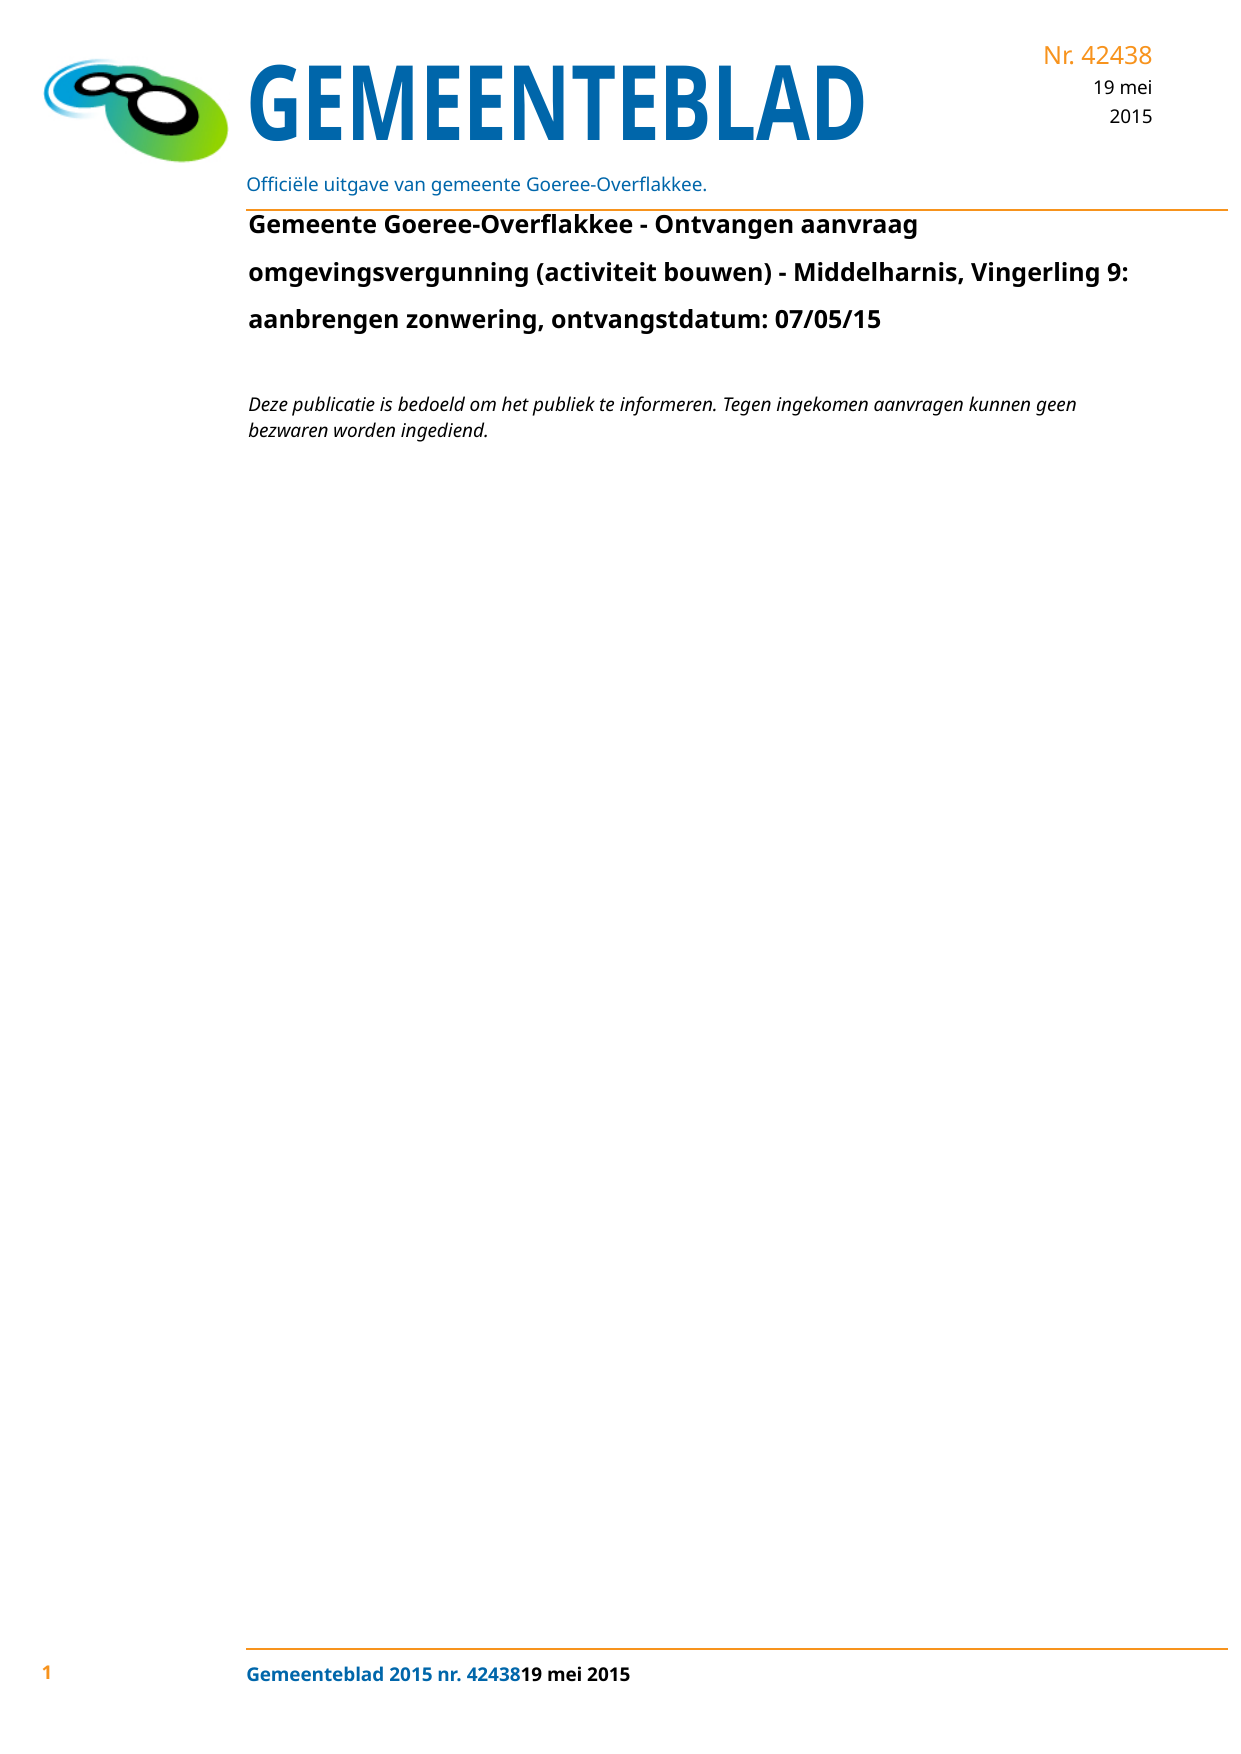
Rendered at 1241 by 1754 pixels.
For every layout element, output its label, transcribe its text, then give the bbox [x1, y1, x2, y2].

picture [41, 47, 231, 172]
text Deze publicatie is bedoeld om het publiek te informeren. Tegen ingekomen aanvragen kunnen geen bezwaren worden ingediend. [248, 391, 1152, 443]
text Gemeente Goeree-Overflakkee - Ontvangen aanvraag omgevingsvergunning (activiteit bouwen) - Middelharnis, Vingerling 9: aanbrengen zonwering, ontvangstdatum: 07/05/15 [248, 211, 1152, 336]
